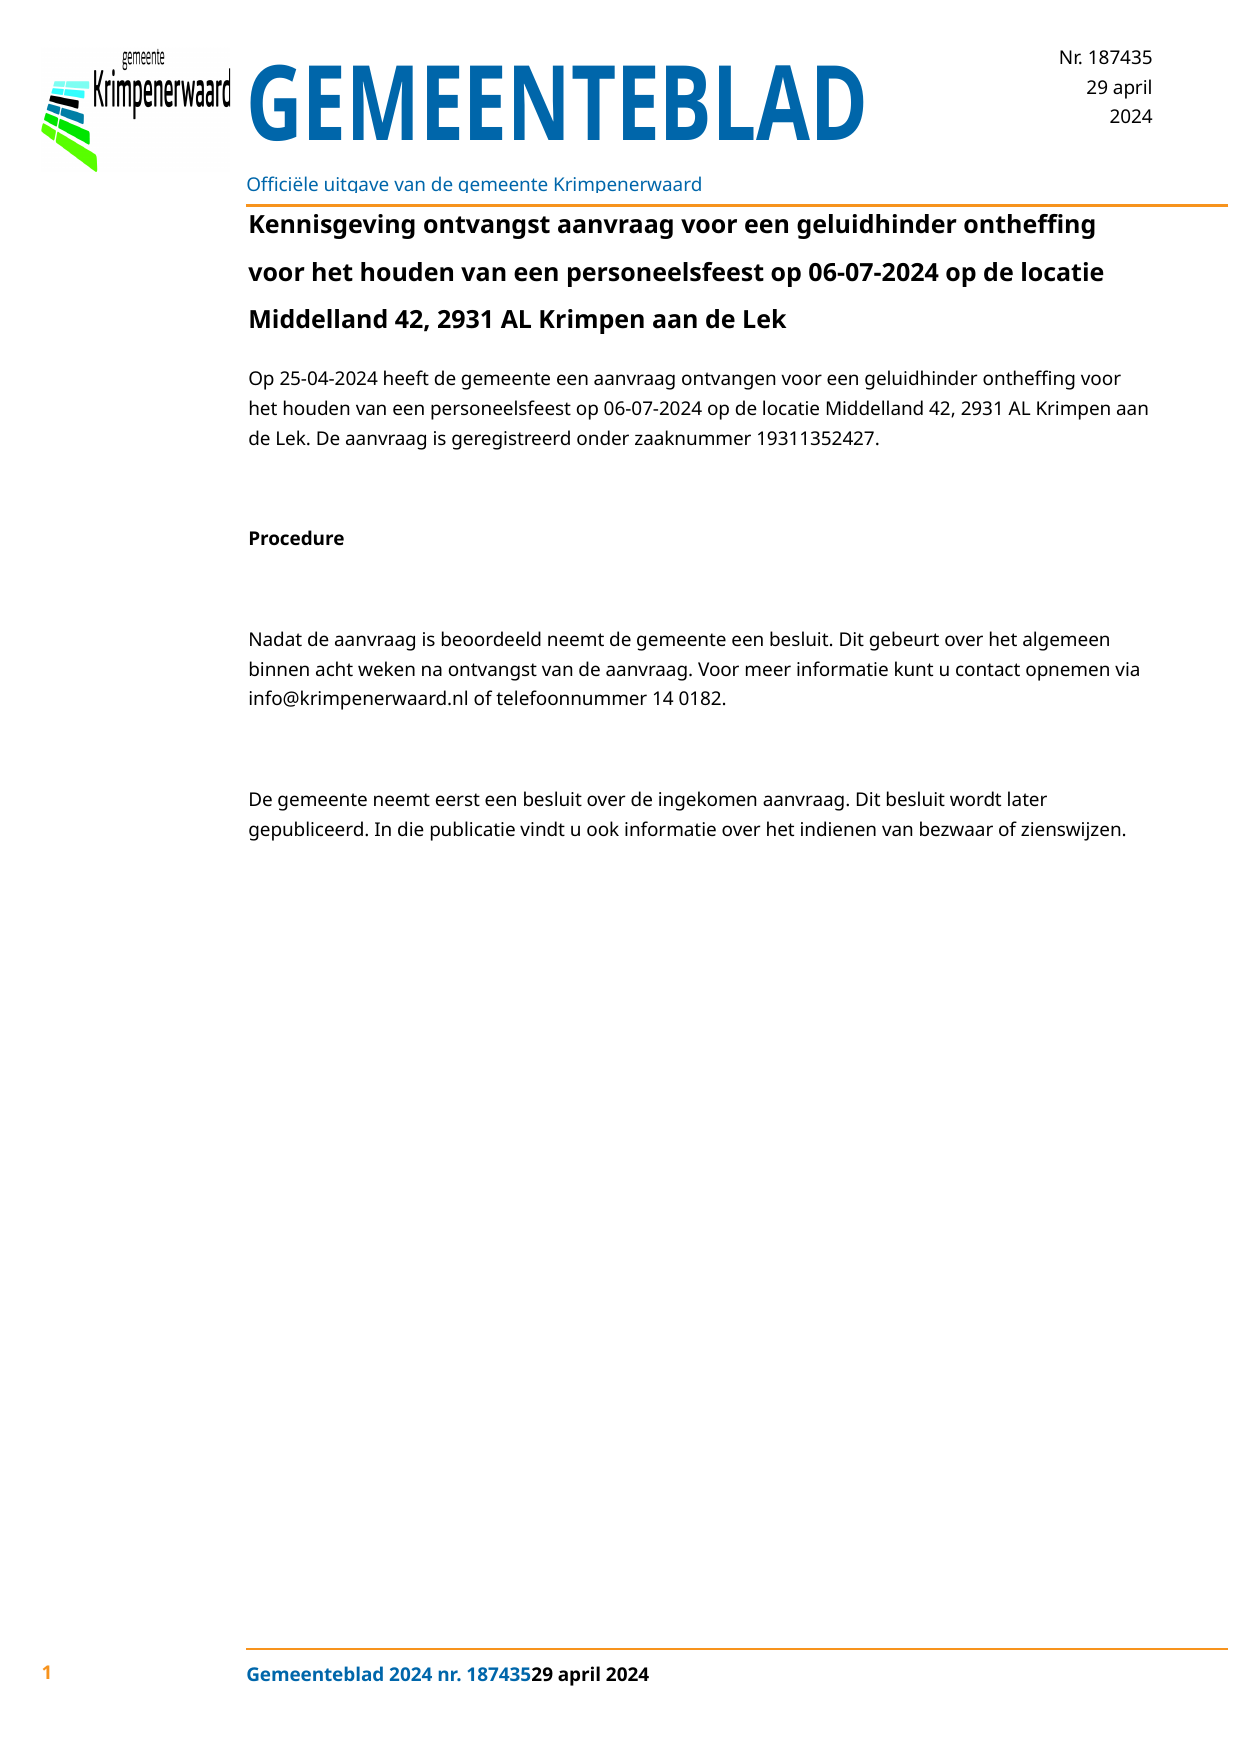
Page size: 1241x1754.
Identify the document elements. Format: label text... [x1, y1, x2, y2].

text De gemeente neemt eerst een besluit over de ingekomen aanvraag. Dit besluit wordt later gepubliceerd. In die publicatie vindt u ook informatie over het indienen van bezwaar of zienswijzen. [248, 786, 1152, 842]
text Procedure [248, 526, 1152, 551]
picture [41, 47, 231, 172]
text Nadat de aanvraag is beoordeeld neemt de gemeente een besluit. Dit gebeurt over het algemeen binnen acht weken na ontvangst van de aanvraag. Voor meer informatie kunt u contact opnemen via info@krimpenerwaard.nl of telefoonnummer 14 0182. [248, 626, 1152, 711]
text Op 25-04-2024 heeft de gemeente een aanvraag ontvangen voor een geluidhinder ontheffing voor het houden van een personeelsfeest op 06-07-2024 op de locatie Middelland 42, 2931 AL Krimpen aan de Lek. De aanvraag is geregistreerd onder zaaknummer 19311352427. [248, 366, 1152, 450]
text Kennisgeving ontvangst aanvraag voor een geluidhinder ontheffing voor het houden van een personeelsfeest op 06-07-2024 op de locatie Middelland 42, 2931 AL Krimpen aan de Lek [248, 207, 1152, 336]
